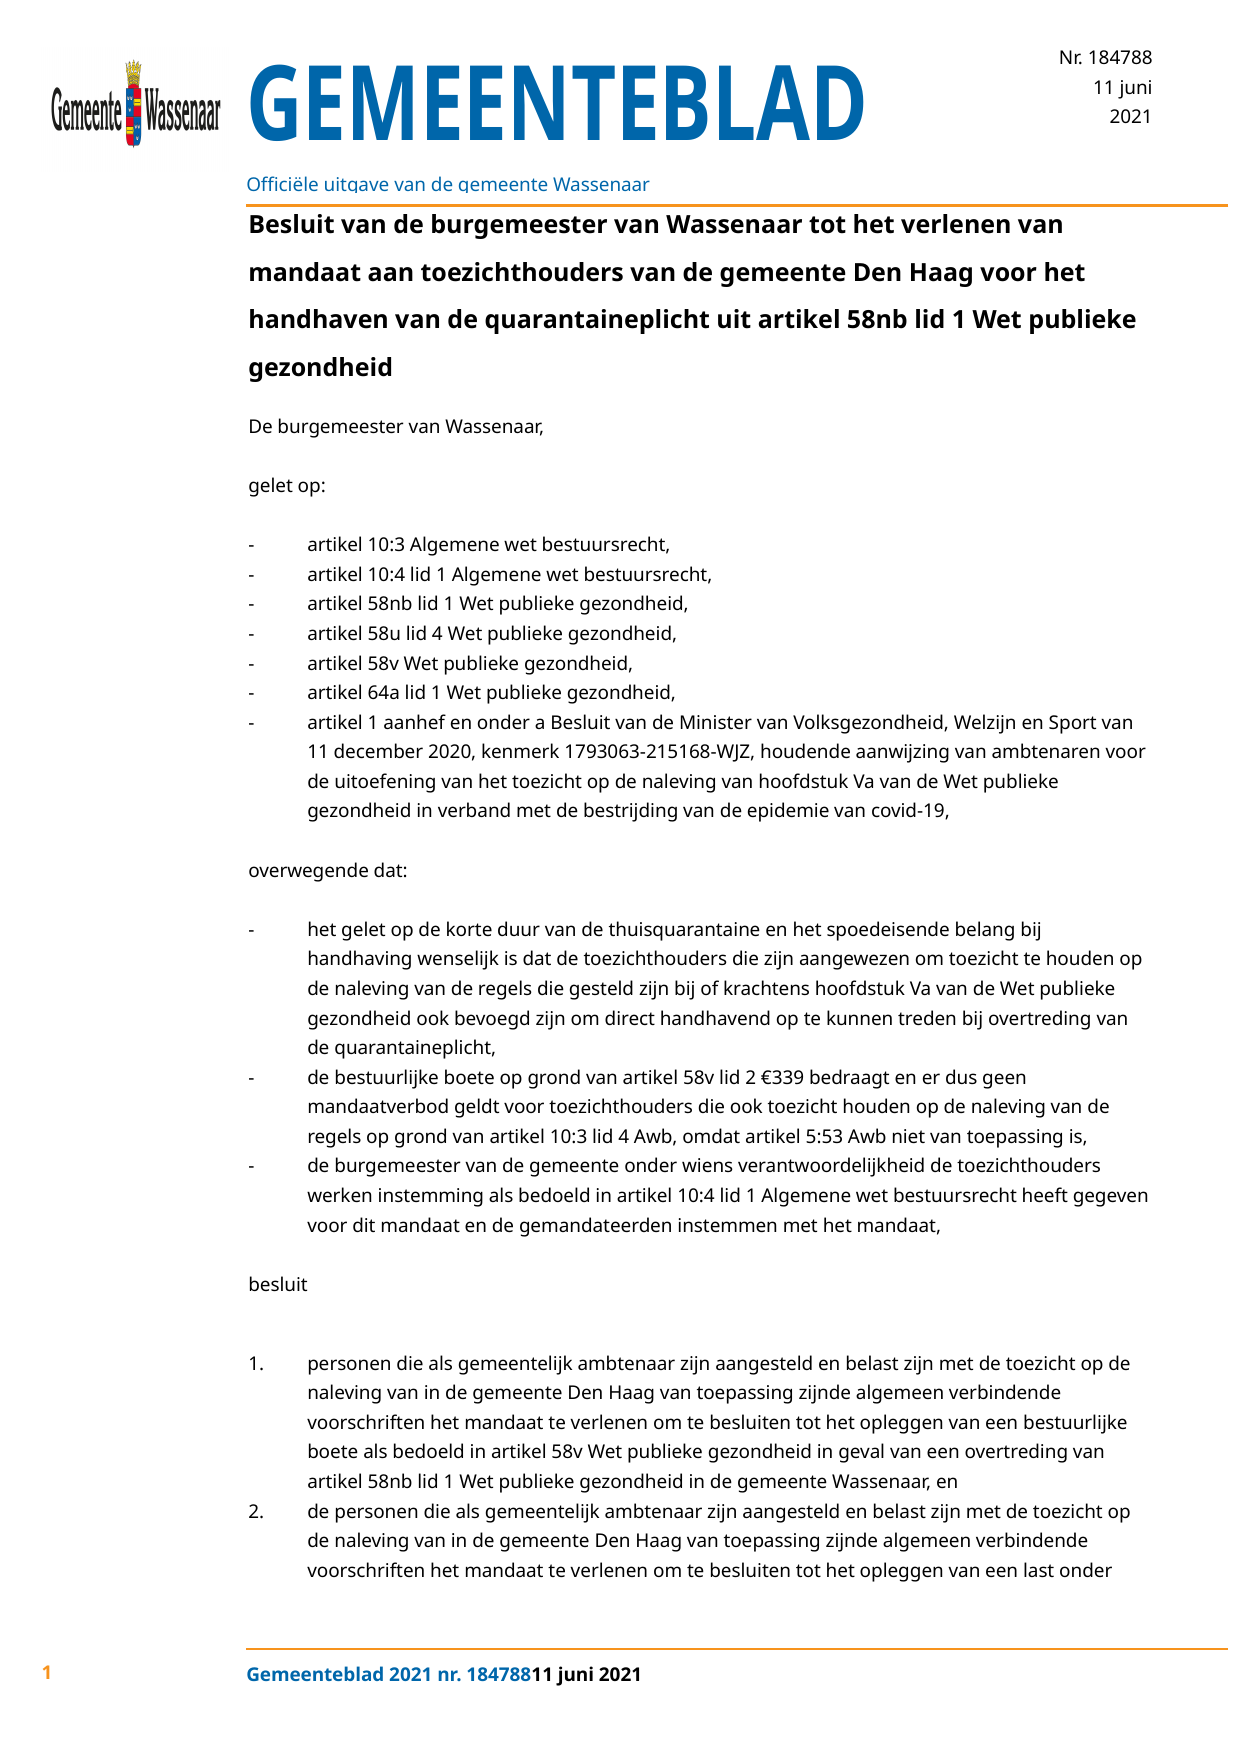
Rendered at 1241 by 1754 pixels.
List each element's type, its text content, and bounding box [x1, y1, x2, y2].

text overwegende dat: [248, 857, 1152, 883]
list artikel 58nb lid 1 Wet publieke gezondheid, [248, 591, 1152, 616]
list artikel 10:4 lid 1 Algemene wet bestuursrecht, [248, 561, 1152, 587]
text gelet op: [248, 472, 1152, 498]
list het gelet op de korte duur van de thuisquarantaine en het spoedeisende belang bij handhaving wenselijk is dat de toezichthouders die zijn aangewezen om toezicht te houden op de naleving van de regels die gesteld zijn bij of krachtens hoofdstuk Va van de Wet publieke gezondheid ook bevoegd zijn om direct handhavend op te kunnen treden bij overtreding van de quarantaineplicht, [248, 916, 1152, 1060]
list artikel 58u lid 4 Wet publieke gezondheid, [248, 620, 1152, 646]
list de burgemeester van de gemeente onder wiens verantwoordelijkheid de toezichthouders werken instemming als bedoeld in artikel 10:4 lid 1 Algemene wet bestuursrecht heeft gegeven voor dit mandaat en de gemandateerden instemmen met het mandaat, [248, 1153, 1152, 1238]
list artikel 58v Wet publieke gezondheid, [248, 650, 1152, 676]
text Besluit van de burgemeester van Wassenaar tot het verlenen van mandaat aan toezichthouders van de gemeente Den Haag voor het handhaven van de quarantaineplicht uit artikel 58nb lid 1 Wet publieke gezondheid [248, 207, 1152, 384]
list artikel 10:3 Algemene wet bestuursrecht, [248, 531, 1152, 557]
text De burgemeester van Wassenaar, [248, 413, 1152, 439]
list personen die als gemeentelijk ambtenaar zijn aangesteld en belast zijn met de toezicht op de naleving van in de gemeente Den Haag van toepassing zijnde algemeen verbindende voorschriften het mandaat te verlenen om te besluiten tot het opleggen van een bestuurlijke boete als bedoeld in artikel 58v Wet publieke gezondheid in geval van een overtreding van artikel 58nb lid 1 Wet publieke gezondheid in de gemeente Wassenaar, en [248, 1350, 1152, 1494]
list artikel 64a lid 1 Wet publieke gezondheid, [248, 679, 1152, 705]
list de personen die als gemeentelijk ambtenaar zijn aangesteld en belast zijn met de toezicht op de naleving van in de gemeente Den Haag van toepassing zijnde algemeen verbindende voorschriften het mandaat te verlenen om te besluiten tot het opleggen van een last onder [248, 1498, 1152, 1583]
list de bestuurlijke boete op grond van artikel 58v lid 2 €339 bedraagt en er dus geen mandaatverbod geldt voor toezichthouders die ook toezicht houden op de naleving van de regels op grond van artikel 10:3 lid 4 Awb, omdat artikel 5:53 Awb niet van toepassing is, [248, 1064, 1152, 1149]
list artikel 1 aanhef en onder a Besluit van de Minister van Volksgezondheid, Welzijn en Sport van 11 december 2020, kenmerk 1793063-215168-WJZ, houdende aanwijzing van ambtenaren voor de uitoefening van het toezicht op de naleving van hoofdstuk Va van de Wet publieke gezondheid in verband met de bestrijding van de epidemie van covid-19, [248, 709, 1152, 823]
text besluit [248, 1271, 1152, 1297]
picture [41, 47, 231, 172]
